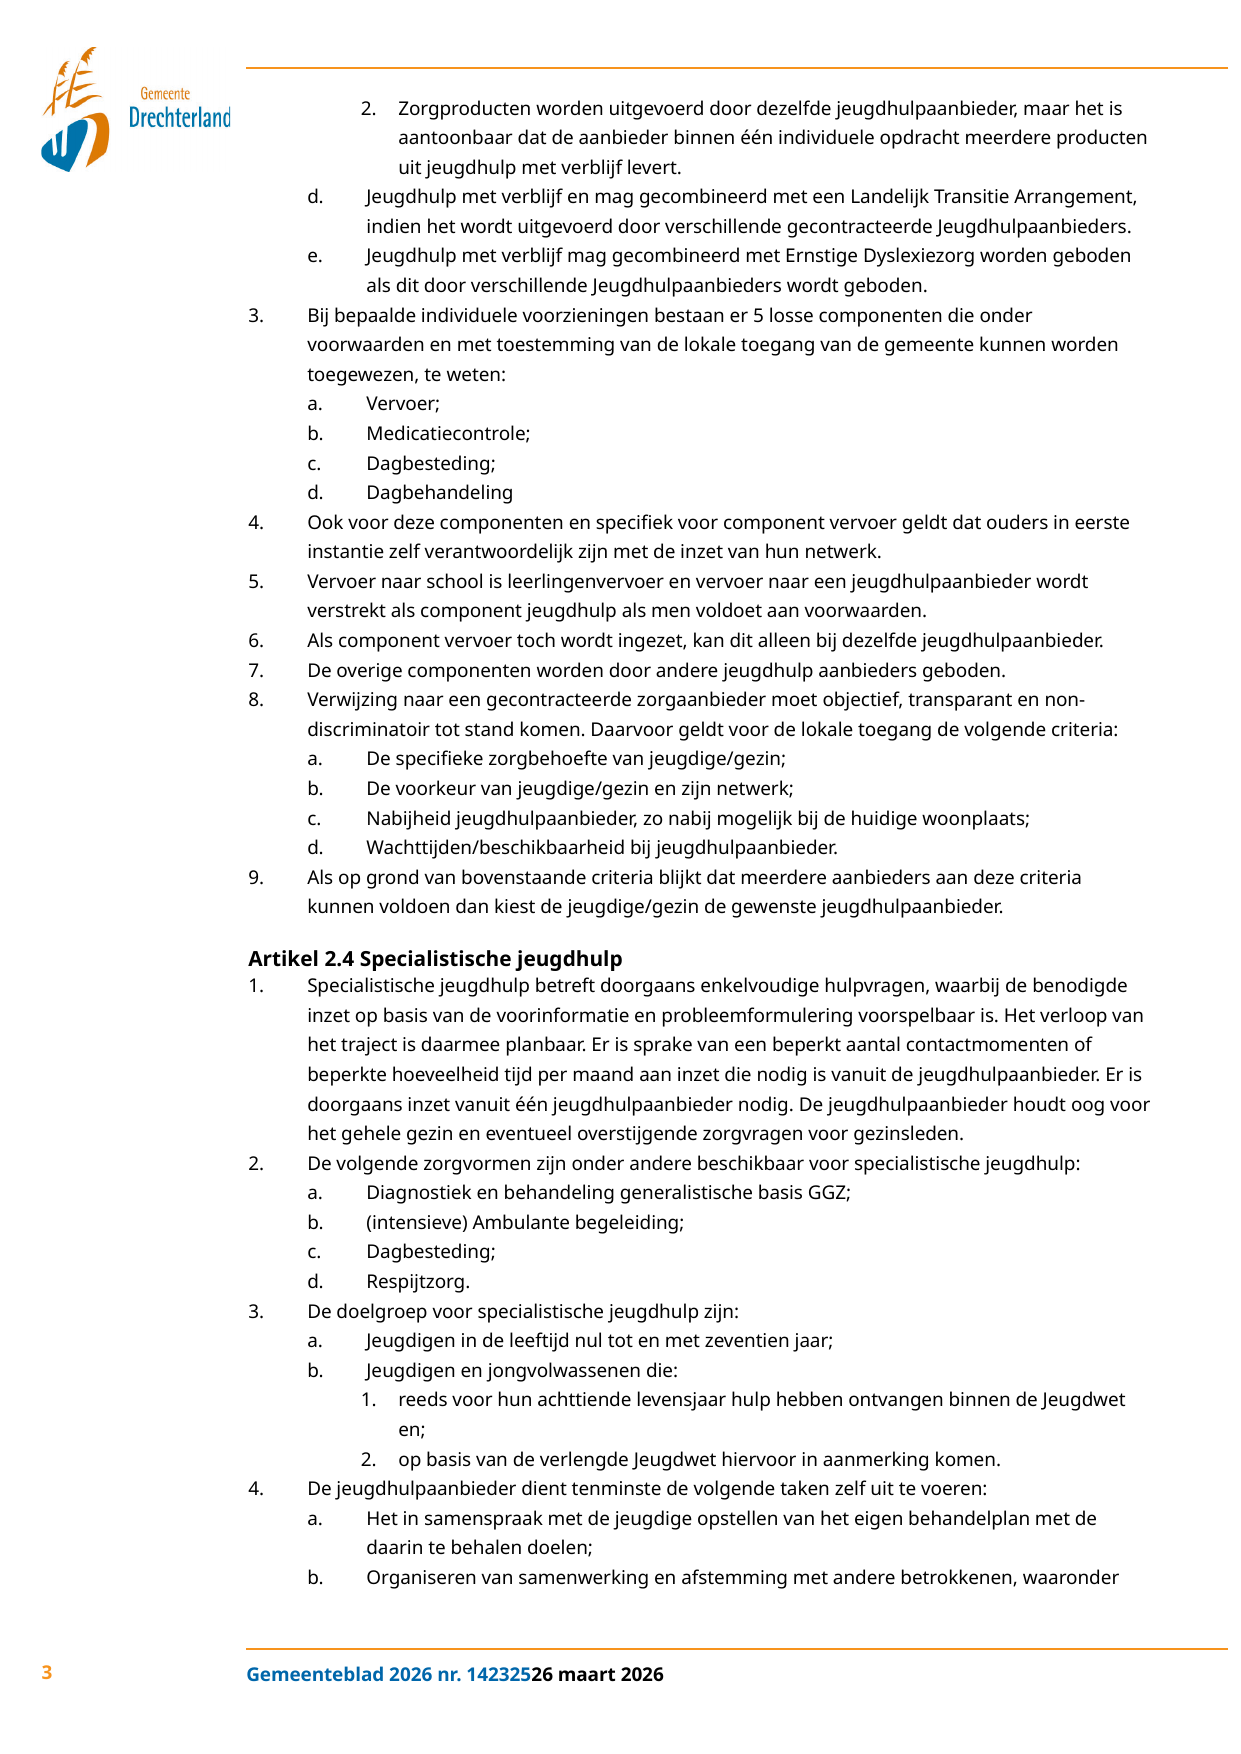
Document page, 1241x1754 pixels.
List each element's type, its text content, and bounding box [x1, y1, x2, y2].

list (intensieve) Ambulante begeleiding; [307, 1209, 1152, 1235]
list De overige componenten worden door andere jeugdhulp aanbieders geboden. [248, 657, 1152, 683]
list Bij bepaalde individuele voorzieningen bestaan er 5 losse componenten die onder voorwaarden en met toestemming van de lokale toegang van de gemeente kunnen worden toegewezen, te weten: [248, 302, 1152, 387]
list Het in samenspraak met de jeugdige opstellen van het eigen behandelplan met de daarin te behalen doelen; [307, 1505, 1152, 1560]
list De volgende zorgvormen zijn onder andere beschikbaar voor specialistische jeugdhulp: [248, 1150, 1152, 1176]
list Diagnostiek en behandeling generalistische basis GGZ; [307, 1179, 1152, 1205]
list Nabijheid jeugdhulpaanbieder, zo nabij mogelijk bij de huidige woonplaats; [307, 805, 1152, 831]
list Verwijzing naar een gecontracteerde zorgaanbieder moet objectief, transparant en non-discriminatoir tot stand komen. Daarvoor geldt voor de lokale toegang de volgende criteria: [248, 686, 1152, 742]
list Respijtzorg. [307, 1268, 1152, 1294]
picture [226, 115, 231, 124]
list Dagbesteding; [307, 1239, 1152, 1264]
list Dagbesteding; [307, 450, 1152, 476]
text Artikel 2.4 Specialistische jeugdhulp [248, 944, 1152, 972]
list Specialistische jeugdhulp betreft doorgaans enkelvoudige hulpvragen, waarbij de benodigde inzet op basis van de voorinformatie en probleemformulering voorspelbaar is. Het verloop van het traject is daarmee planbaar. Er is sprake van een beperkt aantal contactmomenten of beperkte hoeveelheid tijd per maand aan inzet die nodig is vanuit de jeugdhulpaanbieder. Er is doorgaans inzet vanuit één jeugdhulpaanbieder nodig. De jeugdhulpaanbieder houdt oog voor het gehele gezin en eventueel overstijgende zorgvragen voor gezinsleden. [248, 972, 1152, 1146]
list reeds voor hun achttiende levensjaar hulp hebben ontvangen binnen de Jeugdwet en; [361, 1387, 1152, 1442]
list De specifieke zorgbehoefte van jeugdige/gezin; [307, 746, 1152, 771]
list De voorkeur van jeugdige/gezin en zijn netwerk; [307, 775, 1152, 801]
list Vervoer naar school is leerlingenvervoer en vervoer naar een jeugdhulpaanbieder wordt verstrekt als component jeugdhulp als men voldoet aan voorwaarden. [248, 568, 1152, 623]
list Jeugdhulp met verblijf mag gecombineerd met Ernstige Dyslexiezorg worden geboden als dit door verschillende Jeugdhulpaanbieders wordt geboden. [307, 243, 1152, 298]
list Als component vervoer toch wordt ingezet, kan dit alleen bij dezelfde jeugdhulpaanbieder. [248, 627, 1152, 653]
list Zorgproducten worden uitgevoerd door dezelfde jeugdhulpaanbieder, maar het is aantoonbaar dat de aanbieder binnen één individuele opdracht meerdere producten uit jeugdhulp met verblijf levert. [361, 95, 1152, 180]
list Wachttijden/beschikbaarheid bij jeugdhulpaanbieder. [307, 834, 1152, 860]
list Jeugdigen en jongvolwassenen die: [307, 1357, 1152, 1383]
list De jeugdhulpaanbieder dient tenminste de volgende taken zelf uit te voeren: [248, 1475, 1152, 1501]
list op basis van de verlengde Jeugdwet hiervoor in aanmerking komen. [361, 1446, 1152, 1471]
picture [41, 158, 64, 172]
list Jeugdhulp met verblijf en mag gecombineerd met een Landelijk Transitie Arrangement, indien het wordt uitgevoerd door verschillende gecontracteerde Jeugdhulpaanbieders. [307, 183, 1152, 239]
list Organiseren van samenwerking en afstemming met andere betrokkenen, waaronder [307, 1564, 1152, 1590]
list Medicatiecontrole; [307, 420, 1152, 446]
list Jeugdigen in de leeftijd nul tot en met zeventien jaar; [307, 1327, 1152, 1353]
picture [41, 47, 231, 172]
list Ook voor deze componenten en specifiek voor component vervoer geldt dat ouders in eerste instantie zelf verantwoordelijk zijn met de inzet van hun netwerk. [248, 509, 1152, 564]
list Als op grond van bovenstaande criteria blijkt dat meerdere aanbieders aan deze criteria kunnen voldoen dan kiest de jeugdige/gezin de gewenste jeugdhulpaanbieder. [248, 864, 1152, 919]
list Vervoer; [307, 391, 1152, 416]
list De doelgroep voor specialistische jeugdhulp zijn: [248, 1298, 1152, 1323]
list Dagbehandeling [307, 479, 1152, 505]
